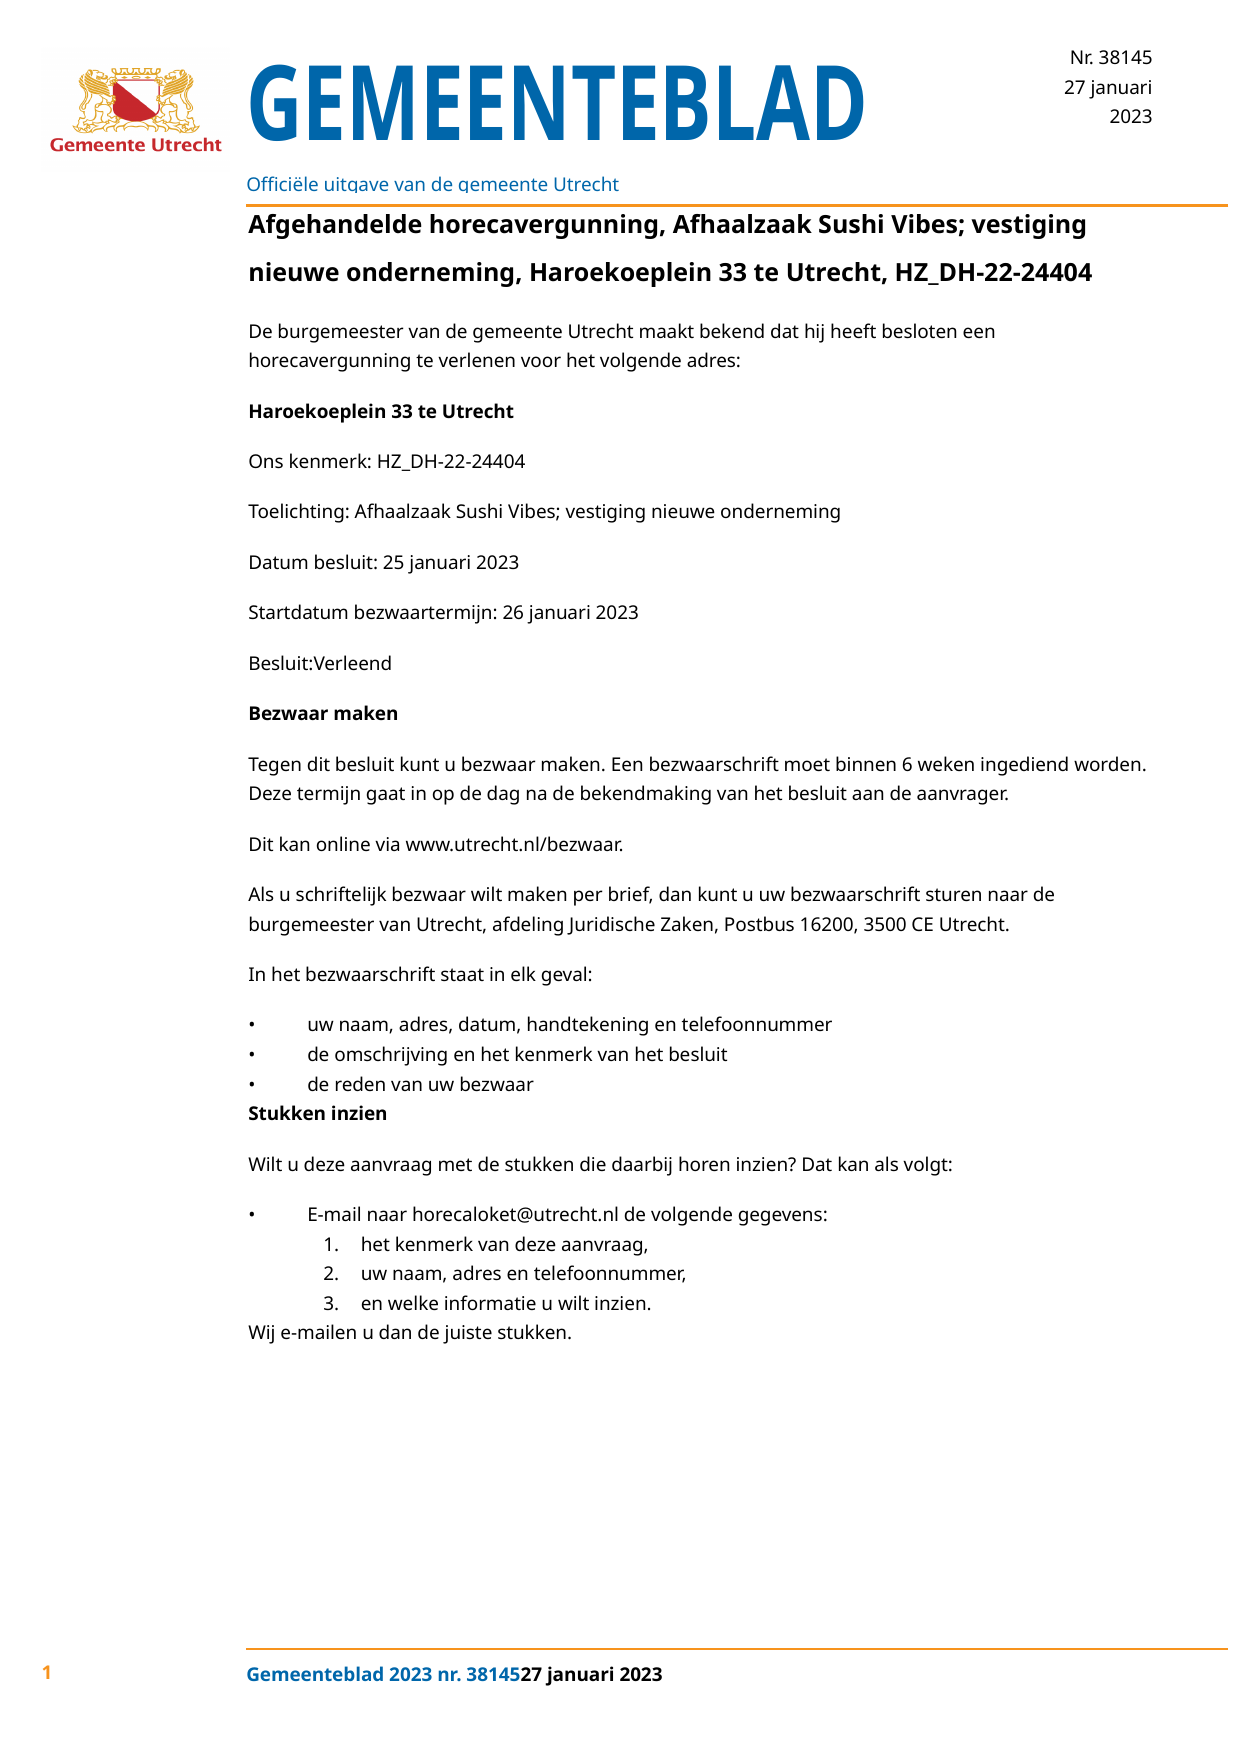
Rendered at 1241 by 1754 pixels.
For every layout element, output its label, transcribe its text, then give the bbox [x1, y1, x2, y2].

text Datum besluit: 25 januari 2023 [248, 549, 1152, 575]
list de omschrijving en het kenmerk van het besluit [248, 1041, 1152, 1067]
list E-mail naar horecaloket@utrecht.nl de volgende gegevens: [248, 1201, 1152, 1227]
text Toelichting: Afhaalzaak Sushi Vibes; vestiging nieuwe onderneming [248, 499, 1152, 524]
text Als u schriftelijk bezwaar wilt maken per brief, dan kunt u uw bezwaarschrift sturen naar de burgemeester van Utrecht, afdeling Juridische Zaken, Postbus 16200, 3500 CE Utrecht. [248, 881, 1152, 937]
text Besluit:Verleend [248, 650, 1152, 676]
list uw naam, adres, datum, handtekening en telefoonnummer [248, 1012, 1152, 1037]
picture [41, 47, 231, 172]
list het kenmerk van deze aanvraag, [323, 1231, 1152, 1257]
list de reden van uw bezwaar [248, 1071, 1152, 1097]
text Startdatum bezwaartermijn: 26 januari 2023 [248, 599, 1152, 625]
text Wilt u deze aanvraag met de stukken die daarbij horen inzien? Dat kan als volgt: [248, 1151, 1152, 1177]
text Tegen dit besluit kunt u bezwaar maken. Een bezwaarschrift moet binnen 6 weken ingediend worden. Deze termijn gaat in op de dag na de bekendmaking van het besluit aan de aanvrager. [248, 751, 1152, 806]
text Wij e-mailen u dan de juiste stukken. [248, 1319, 1152, 1345]
text Stukken inzien [248, 1100, 1152, 1126]
text Haroekoeplein 33 te Utrecht [248, 398, 1152, 424]
list uw naam, adres en telefoonnummer, [323, 1260, 1152, 1286]
text Ons kenmerk: HZ_DH-22-24404 [248, 448, 1152, 474]
text In het bezwaarschrift staat in elk geval: [248, 961, 1152, 987]
text Bezwaar maken [248, 700, 1152, 726]
list en welke informatie u wilt inzien. [323, 1290, 1152, 1316]
text Afgehandelde horecavergunning, Afhaalzaak Sushi Vibes; vestiging nieuwe onderneming, Haroekoeplein 33 te Utrecht, HZ_DH-22-24404 [248, 207, 1152, 288]
text De burgemeester van de gemeente Utrecht maakt bekend dat hij heeft besloten een horecavergunning te verlenen voor het volgende adres: [248, 318, 1152, 373]
text Dit kan online via www.utrecht.nl/bezwaar. [248, 831, 1152, 857]
